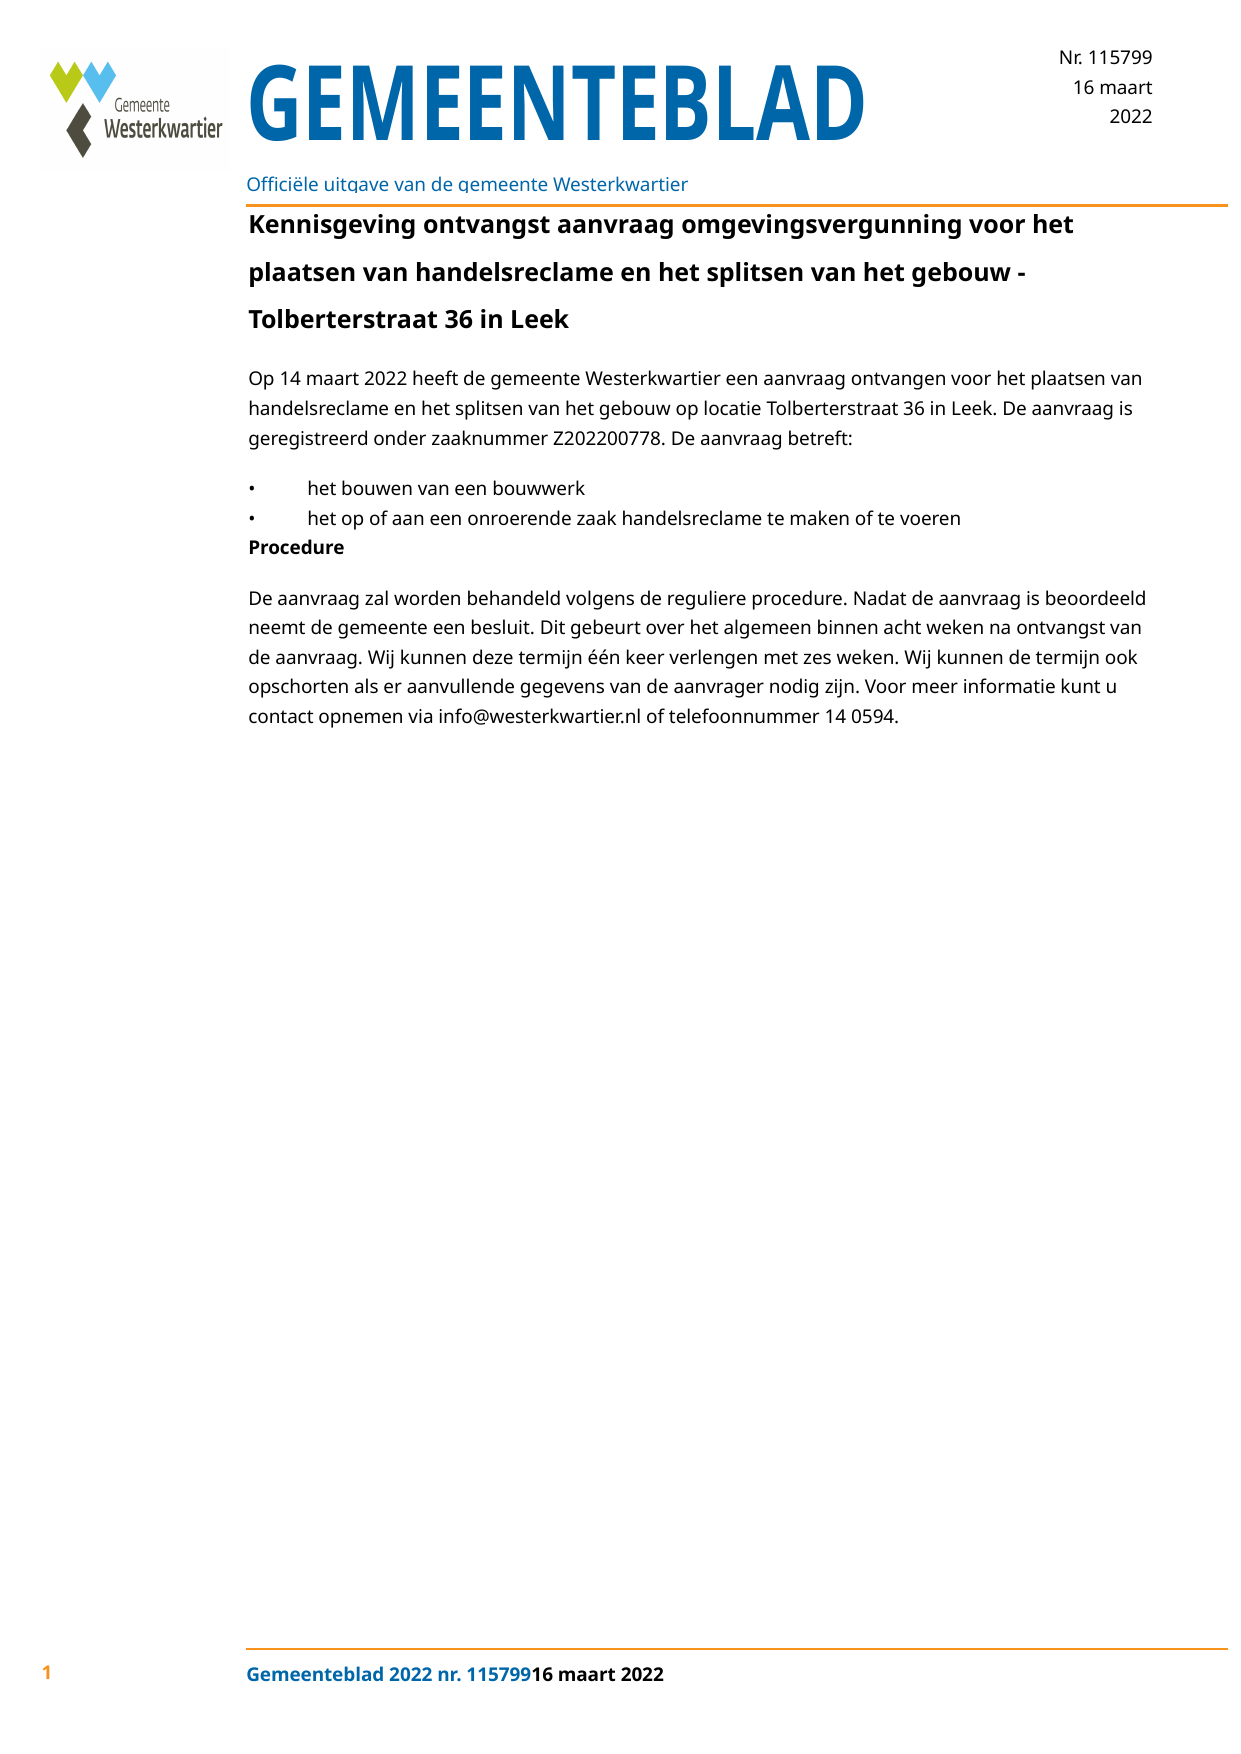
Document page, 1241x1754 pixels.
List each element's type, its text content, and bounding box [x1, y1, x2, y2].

list het op of aan een onroerende zaak handelsreclame te maken of te voeren [248, 505, 1152, 530]
text De aanvraag zal worden behandeld volgens de reguliere procedure. Nadat de aanvraag is beoordeeld neemt de gemeente een besluit. Dit gebeurt over het algemeen binnen acht weken na ontvangst van de aanvraag. Wij kunnen deze termijn één keer verlengen met zes weken. Wij kunnen de termijn ook opschorten als er aanvullende gegevens van de aanvrager nodig zijn. Voor meer informatie kunt u contact opnemen via info@westerkwartier.nl of telefoonnummer 14 0594. [248, 585, 1152, 729]
text Kennisgeving ontvangst aanvraag omgevingsvergunning voor het plaatsen van handelsreclame en het splitsen van het gebouw - Tolberterstraat 36 in Leek [248, 207, 1152, 336]
text Op 14 maart 2022 heeft de gemeente Westerkwartier een aanvraag ontvangen voor het plaatsen van handelsreclame en het splitsen van het gebouw op locatie Tolberterstraat 36 in Leek. De aanvraag is geregistreerd onder zaaknummer Z202200778. De aanvraag betreft: [248, 366, 1152, 450]
list het bouwen van een bouwwerk [248, 475, 1152, 501]
text Procedure [248, 534, 1152, 560]
picture [41, 47, 231, 172]
